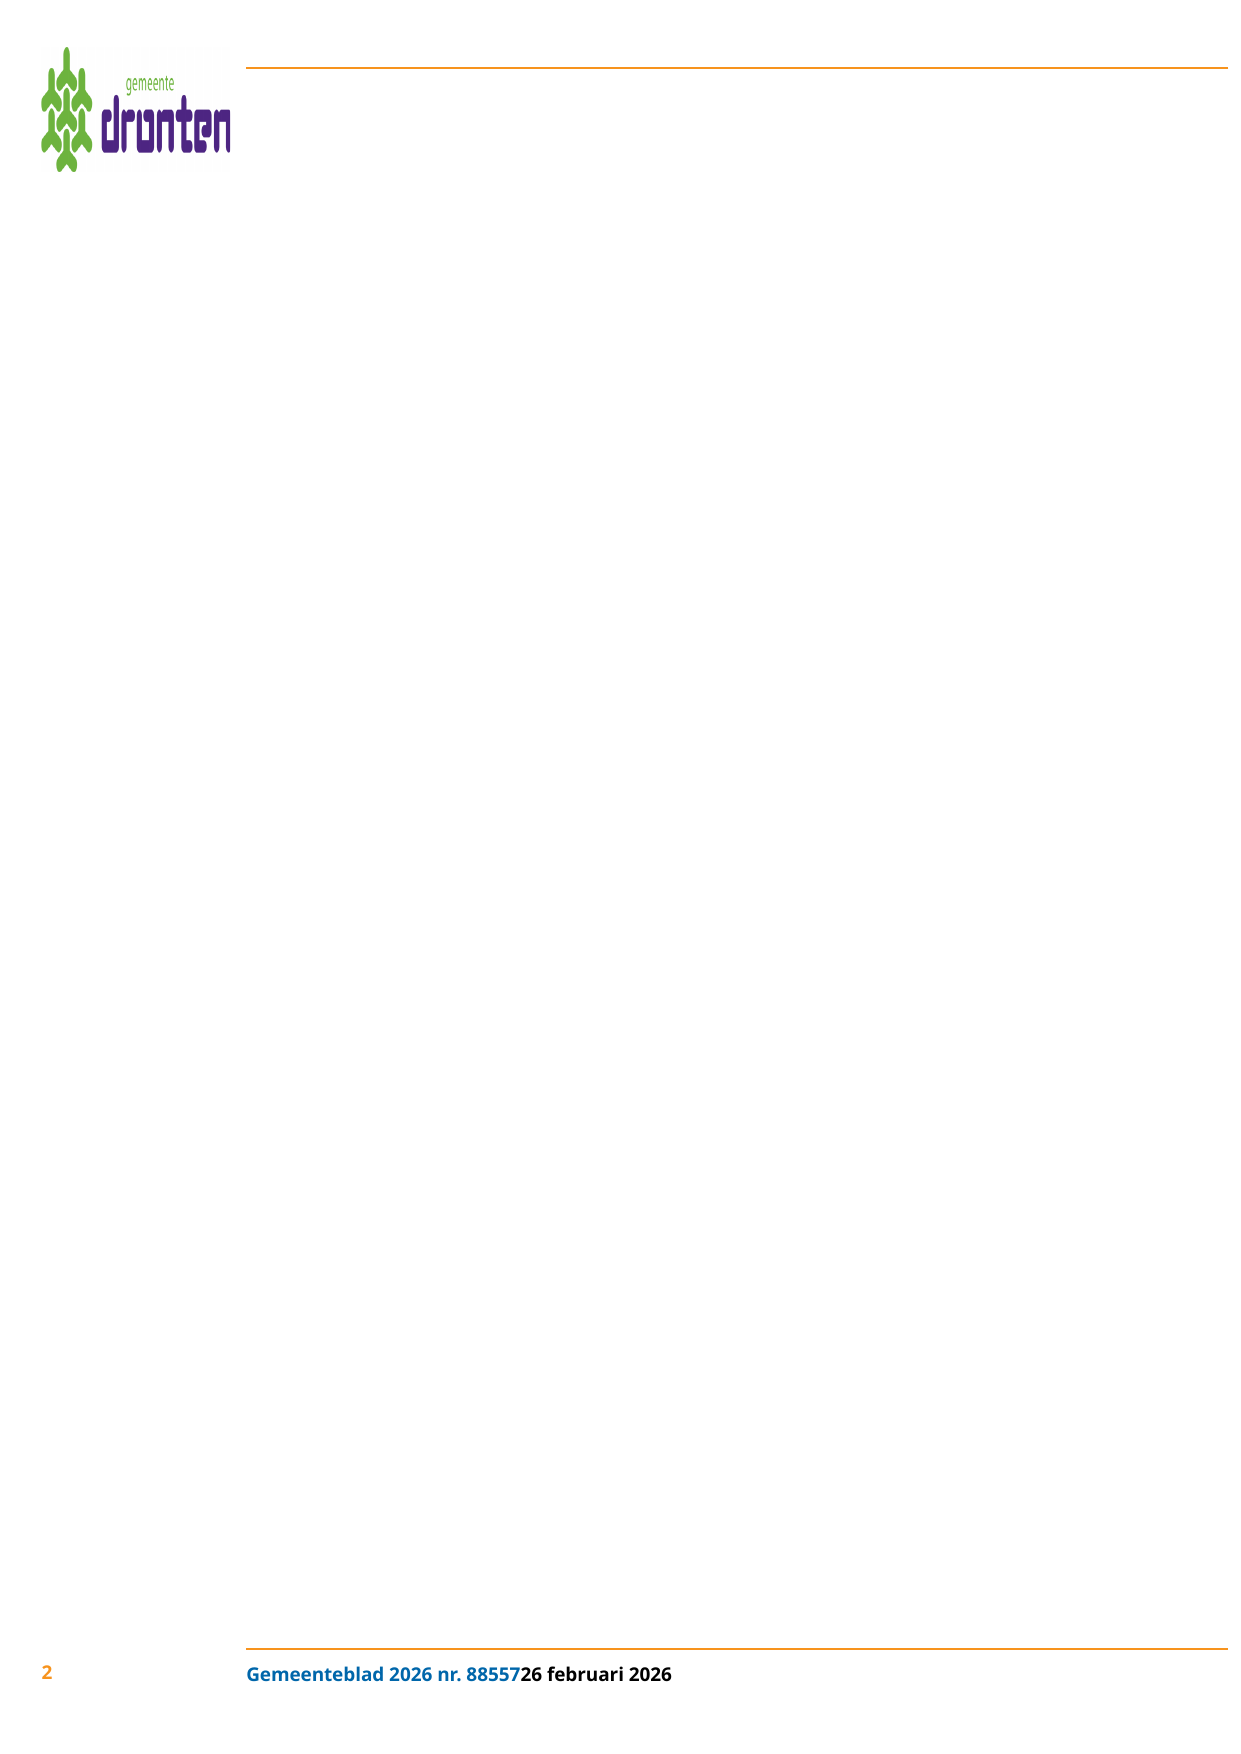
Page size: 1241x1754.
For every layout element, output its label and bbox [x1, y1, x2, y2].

picture [41, 47, 231, 172]
